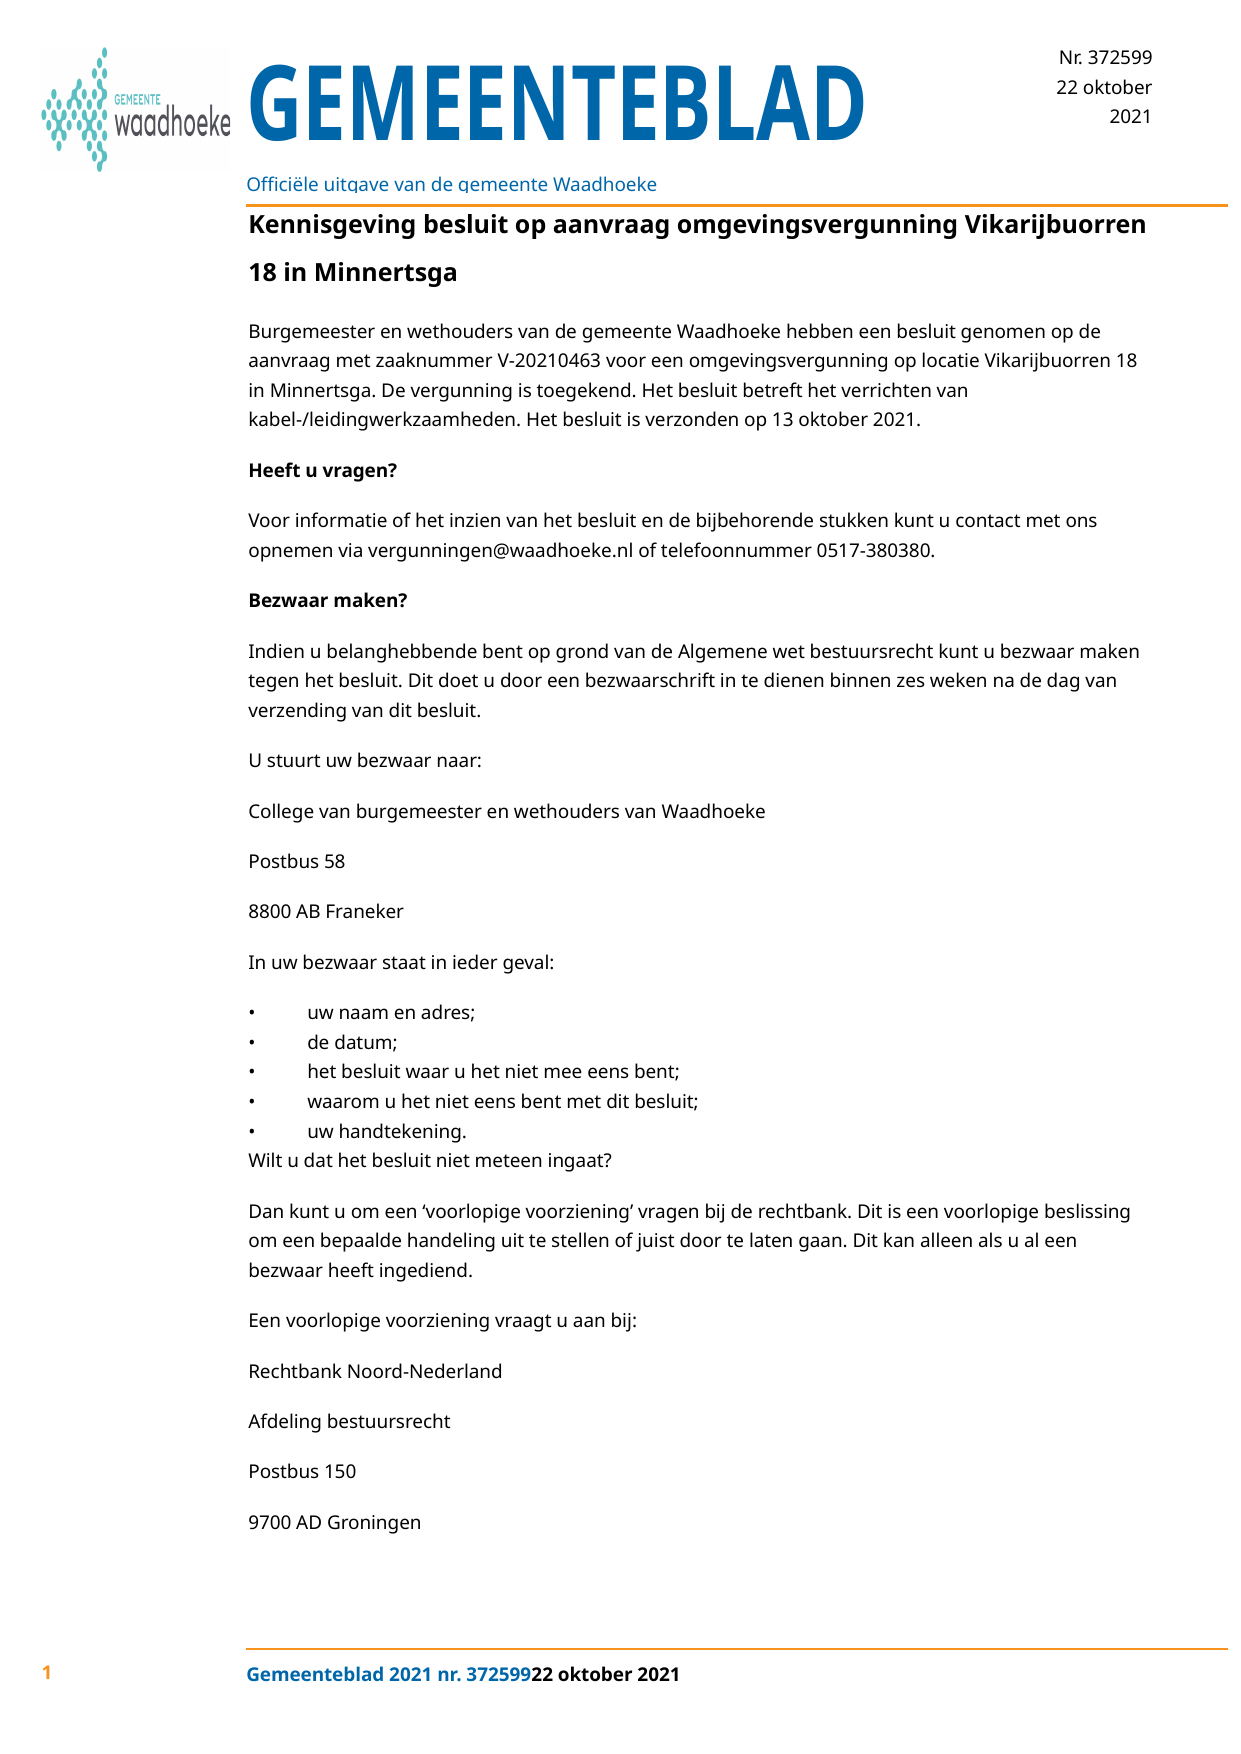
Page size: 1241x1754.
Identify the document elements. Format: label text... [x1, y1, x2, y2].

text Burgemeester en wethouders van de gemeente Waadhoeke hebben een besluit genomen op de aanvraag met zaaknummer V-20210463 voor een omgevingsvergunning op locatie Vikarijbuorren 18 in Minnertsga. De vergunning is toegekend. Het besluit betreft het verrichten van kabel-/leidingwerkzaamheden. Het besluit is verzonden op 13 oktober 2021. [248, 318, 1152, 432]
list uw naam en adres; [248, 999, 1152, 1025]
text Een voorlopige voorziening vraagt u aan bij: [248, 1307, 1152, 1333]
text 9700 AD Groningen [248, 1509, 1152, 1535]
text Postbus 58 [248, 848, 1152, 874]
text Voor informatie of het inzien van het besluit en de bijbehorende stukken kunt u contact met ons opnemen via vergunningen@waadhoeke.nl of telefoonnummer 0517-380380. [248, 507, 1152, 563]
list waarom u het niet eens bent met dit besluit; [248, 1088, 1152, 1114]
text Dan kunt u om een ‘voorlopige voorziening’ vragen bij de rechtbank. Dit is een voorlopige beslissing om een bepaalde handeling uit te stellen of juist door te laten gaan. Dit kan alleen als u al een bezwaar heeft ingediend. [248, 1198, 1152, 1283]
text Indien u belanghebbende bent op grond van de Algemene wet bestuursrecht kunt u bezwaar maken tegen het besluit. Dit doet u door een bezwaarschrift in te dienen binnen zes weken na de dag van verzending van dit besluit. [248, 638, 1152, 723]
text Wilt u dat het besluit niet meteen ingaat? [248, 1147, 1152, 1173]
text College van burgemeester en wethouders van Waadhoeke [248, 798, 1152, 824]
list het besluit waar u het niet mee eens bent; [248, 1059, 1152, 1084]
text Bezwaar maken? [248, 587, 1152, 613]
text Kennisgeving besluit op aanvraag omgevingsvergunning Vikarijbuorren 18 in Minnertsga [248, 207, 1152, 288]
text In uw bezwaar staat in ieder geval: [248, 949, 1152, 975]
text Postbus 150 [248, 1459, 1152, 1484]
text Afdeling bestuursrecht [248, 1408, 1152, 1434]
list uw handtekening. [248, 1118, 1152, 1144]
picture [41, 47, 231, 172]
text U stuurt uw bezwaar naar: [248, 747, 1152, 773]
text 8800 AB Franeker [248, 899, 1152, 924]
text Rechtbank Noord-Nederland [248, 1358, 1152, 1384]
list de datum; [248, 1029, 1152, 1055]
text Heeft u vragen? [248, 457, 1152, 483]
